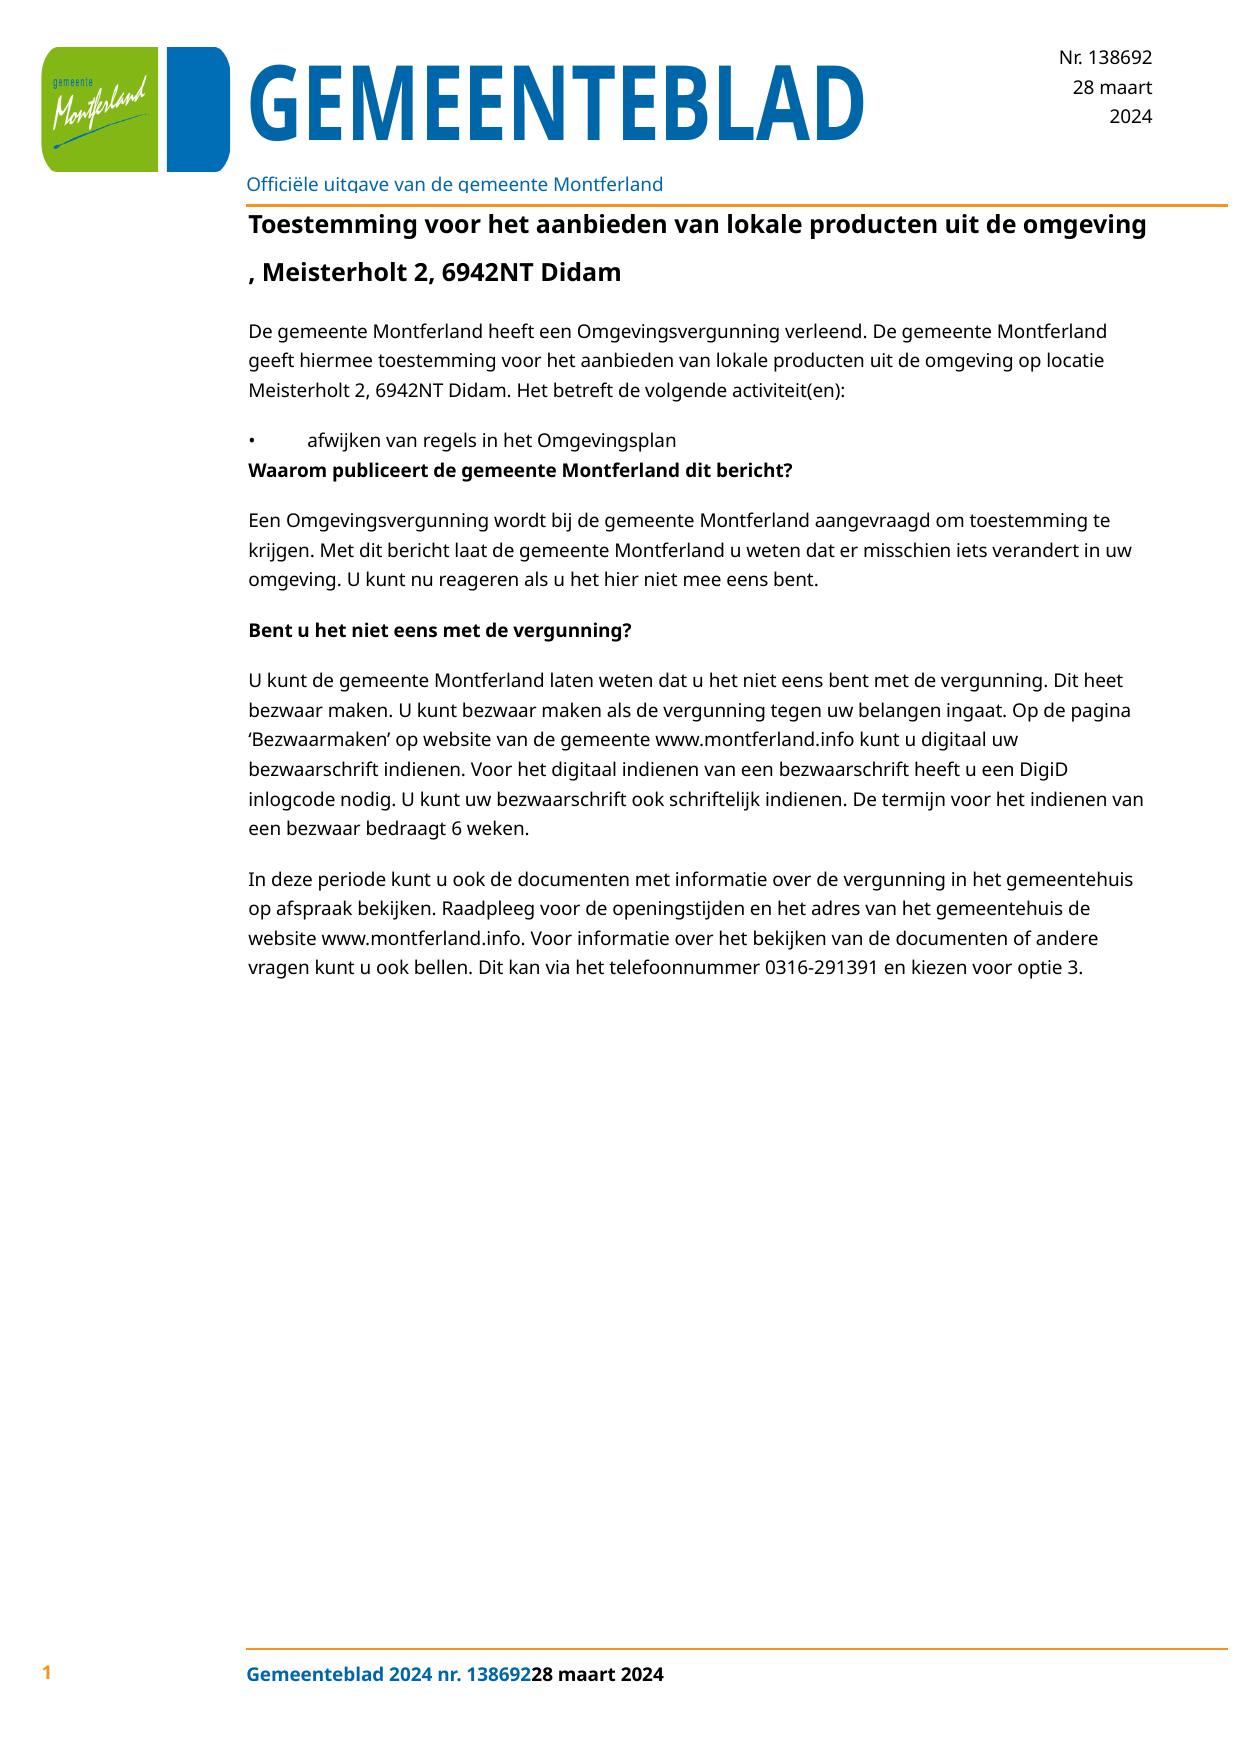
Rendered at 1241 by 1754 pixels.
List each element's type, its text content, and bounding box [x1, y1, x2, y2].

list afwijken van regels in het Omgevingsplan [248, 427, 1152, 453]
text Bent u het niet eens met de vergunning? [248, 617, 1152, 643]
text Waarom publiceert de gemeente Montferland dit bericht? [248, 457, 1152, 483]
text U kunt de gemeente Montferland laten weten dat u het niet eens bent met de vergunning. Dit heet bezwaar maken. U kunt bezwaar maken als de vergunning tegen uw belangen ingaat. Op de pagina ‘Bezwaarmaken’ op website van de gemeente www.montferland.info kunt u digitaal uw bezwaarschrift indienen. Voor het digitaal indienen van een bezwaarschrift heeft u een DigiD inlogcode nodig. U kunt uw bezwaarschrift ook schriftelijk indienen. De termijn voor het indienen van een bezwaar bedraagt 6 weken. [248, 667, 1152, 841]
text Een Omgevingsvergunning wordt bij de gemeente Montferland aangevraagd om toestemming te krijgen. Met dit bericht laat de gemeente Montferland u weten dat er misschien iets verandert in uw omgeving. U kunt nu reageren als u het hier niet mee eens bent. [248, 507, 1152, 592]
text In deze periode kunt u ook de documenten met informatie over de vergunning in het gemeentehuis op afspraak bekijken. Raadpleeg voor de openingstijden en het adres van het gemeentehuis de website www.montferland.info. Voor informatie over het bekijken van de documenten of andere vragen kunt u ook bellen. Dit kan via het telefoonnummer 0316-291391 en kiezen voor optie 3. [248, 866, 1152, 980]
text De gemeente Montferland heeft een Omgevingsvergunning verleend. De gemeente Montferland geeft hiermee toestemming voor het aanbieden van lokale producten uit de omgeving op locatie Meisterholt 2, 6942NT Didam. Het betreft de volgende activiteit(en): [248, 318, 1152, 403]
picture [41, 47, 231, 172]
text Toestemming voor het aanbieden van lokale producten uit de omgeving , Meisterholt 2, 6942NT Didam [248, 207, 1152, 288]
